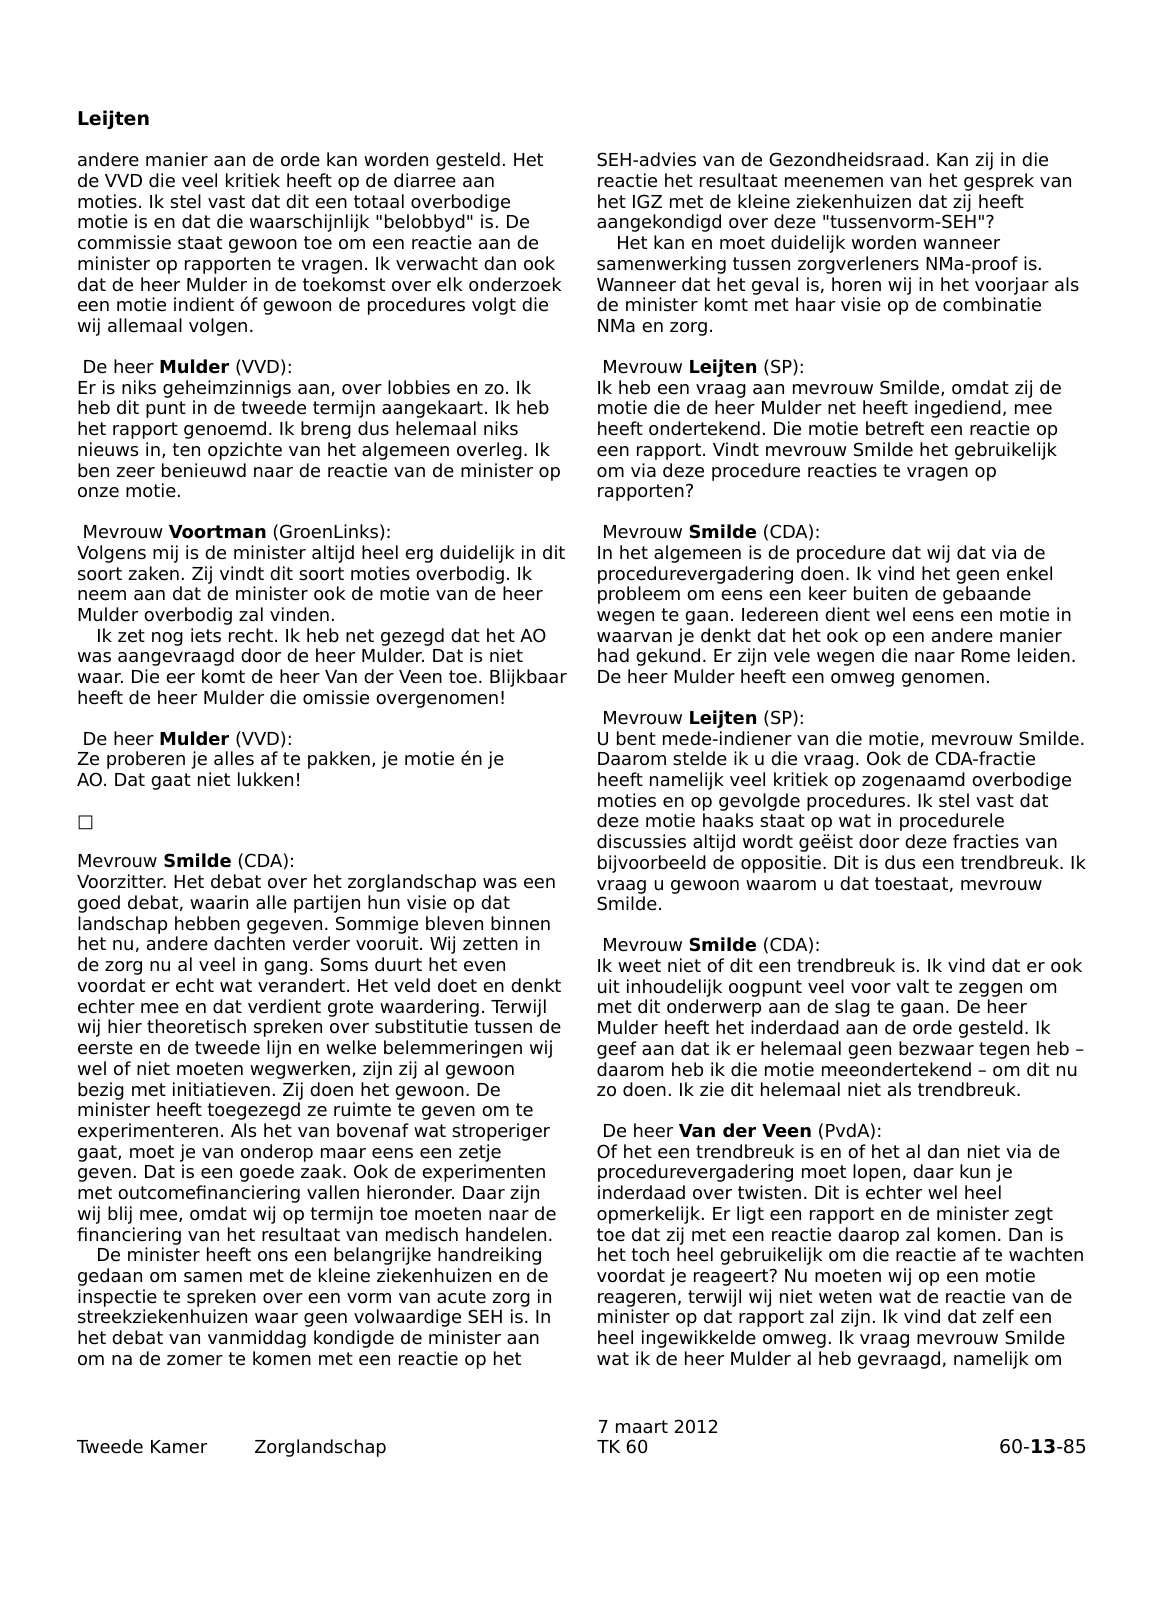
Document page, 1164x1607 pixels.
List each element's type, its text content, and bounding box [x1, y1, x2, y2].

text andere manier aan de orde kan worden gesteld. Het de VVD die veel kritiek heeft op de diarree aan moties. Ik stel vast dat dit een totaal overbodige motie is en dat die waarschijnlijk "belobbyd" is. De commissie staat gewoon toe om een reactie aan de minister op rapporten te vragen. Ik verwacht dan ook dat de heer Mulder in de toekomst over elk onderzoek een motie indient óf gewoon de procedures volgt die wij allemaal volgen. [77, 150, 567, 337]
text Mevrouw Voortman (GroenLinks): [77, 522, 567, 543]
text Of het een trendbreuk is en of het al dan niet via de procedurevergadering moet lopen, daar kun je inderdaad over twisten. Dit is echter wel heel opmerkelijk. Er ligt een rapport en de minister zegt toe dat zij met een reactie daarop zal komen. Dan is het toch heel gebruikelijk om die reactie af te wachten voordat je reageert? Nu moeten wij op een motie reageren, terwijl wij niet weten wat de reactie van de minister op dat rapport zal zijn. Ik vind dat zelf een heel ingewikkelde omweg. Ik vraag mevrouw Smilde wat ik de heer Mulder al heb gevraagd, namelijk om [596, 1142, 1087, 1369]
text □ [77, 811, 567, 831]
text Ik heb een vraag aan mevrouw Smilde, omdat zij de motie die de heer Mulder net heeft ingediend, mee heeft ondertekend. Die motie betreft een reactie op een rapport. Vindt mevrouw Smilde het gebruikelijk om via deze procedure reacties te vragen op rapporten? [596, 377, 1087, 502]
text Ik weet niet of dit een trendbreuk is. Ik vind dat er ook uit inhoudelijk oogpunt veel voor valt te zeggen om met dit onderwerp aan de slag te gaan. De heer Mulder heeft het inderdaad aan de orde gesteld. Ik geef aan dat ik er helemaal geen bezwaar tegen heb – daarom heb ik die motie meeondertekend – om dit nu zo doen. Ik zie dit helemaal niet als trendbreuk. [596, 956, 1087, 1101]
text Het kan en moet duidelijk worden wanneer samenwerking tussen zorgverleners NMa-proof is. Wanneer dat het geval is, horen wij in het voorjaar als de minister komt met haar visie op de combinatie NMa en zorg. [596, 233, 1087, 337]
text De heer Mulder (VVD): [77, 728, 567, 749]
text Ze proberen je alles af te pakken, je motie én je AO. Dat gaat niet lukken! [77, 749, 567, 791]
text De heer Van der Veen (PvdA): [596, 1121, 1087, 1142]
text De heer Mulder (VVD): [77, 357, 567, 377]
text In het algemeen is de procedure dat wij dat via de procedurevergadering doen. Ik vind het geen enkel probleem om eens een keer buiten de gebaande wegen te gaan. Iedereen dient wel eens een motie in waarvan je denkt dat het ook op een andere manier had gekund. Er zijn vele wegen die naar Rome leiden. De heer Mulder heeft een omweg genomen. [596, 543, 1087, 688]
text Mevrouw Leijten (SP): [596, 708, 1087, 728]
text Mevrouw Smilde (CDA): [596, 935, 1087, 956]
text Voorzitter. Het debat over het zorglandschap was een goed debat, waarin alle partijen hun visie op dat landschap hebben gegeven. Sommige bleven binnen het nu, andere dachten verder vooruit. Wij zetten in de zorg nu al veel in gang. Soms duurt het even voordat er echt wat verandert. Het veld doet en denkt echter mee en dat verdient grote waardering. Terwijl wij hier theoretisch spreken over substitutie tussen de eerste en de tweede lijn en welke belemmeringen wij wel of niet moeten wegwerken, zijn zij al gewoon bezig met initiatieven. Zij doen het gewoon. De minister heeft toegezegd ze ruimte te geven om te experimenteren. Als het van bovenaf wat stroperiger gaat, moet je van onderop maar eens een zetje geven. Dat is een goede zaak. Ook de experimenten met outcomefinanciering vallen hieronder. Daar zijn wij blij mee, omdat wij op termijn toe moeten naar de financiering van het resultaat van medisch handelen. [77, 872, 567, 1245]
text U bent mede-indiener van die motie, mevrouw Smilde. Daarom stelde ik u die vraag. Ook de CDA-fractie heeft namelijk veel kritiek op zogenaamd overbodige moties en op gevolgde procedures. Ik stel vast dat deze motie haaks staat op wat in procedurele discussies altijd wordt geëist door deze fracties van bijvoorbeeld de oppositie. Dit is dus een trendbreuk. Ik vraag u gewoon waarom u dat toestaat, mevrouw Smilde. [596, 728, 1087, 915]
text De minister heeft ons een belangrijke handreiking gedaan om samen met de kleine ziekenhuizen en de inspectie te spreken over een vorm van acute zorg in streekziekenhuizen waar geen volwaardige SEH is. In het debat van vanmiddag kondigde de minister aan om na de zomer te komen met een reactie op het [77, 1245, 567, 1369]
text Mevrouw Leijten (SP): [596, 357, 1087, 377]
text Ik zet nog iets recht. Ik heb net gezegd dat het AO was aangevraagd door de heer Mulder. Dat is niet waar. Die eer komt de heer Van der Veen toe. Blijkbaar heeft de heer Mulder die omissie overgenomen! [77, 626, 567, 708]
text Er is niks geheimzinnigs aan, over lobbies en zo. Ik heb dit punt in de tweede termijn aangekaart. Ik heb het rapport genoemd. Ik breng dus helemaal niks nieuws in, ten opzichte van het algemeen overleg. Ik ben zeer benieuwd naar de reactie van de minister op onze motie. [77, 377, 567, 502]
text SEH-advies van de Gezondheidsraad. Kan zij in die reactie het resultaat meenemen van het gesprek van het IGZ met de kleine ziekenhuizen dat zij heeft aangekondigd over deze "tussenvorm-SEH"? [596, 150, 1087, 233]
text Mevrouw Smilde (CDA): [77, 851, 567, 872]
text Volgens mij is de minister altijd heel erg duidelijk in dit soort zaken. Zij vindt dit soort moties overbodig. Ik neem aan dat de minister ook de motie van de heer Mulder overbodig zal vinden. [77, 543, 567, 626]
text Mevrouw Smilde (CDA): [596, 522, 1087, 543]
